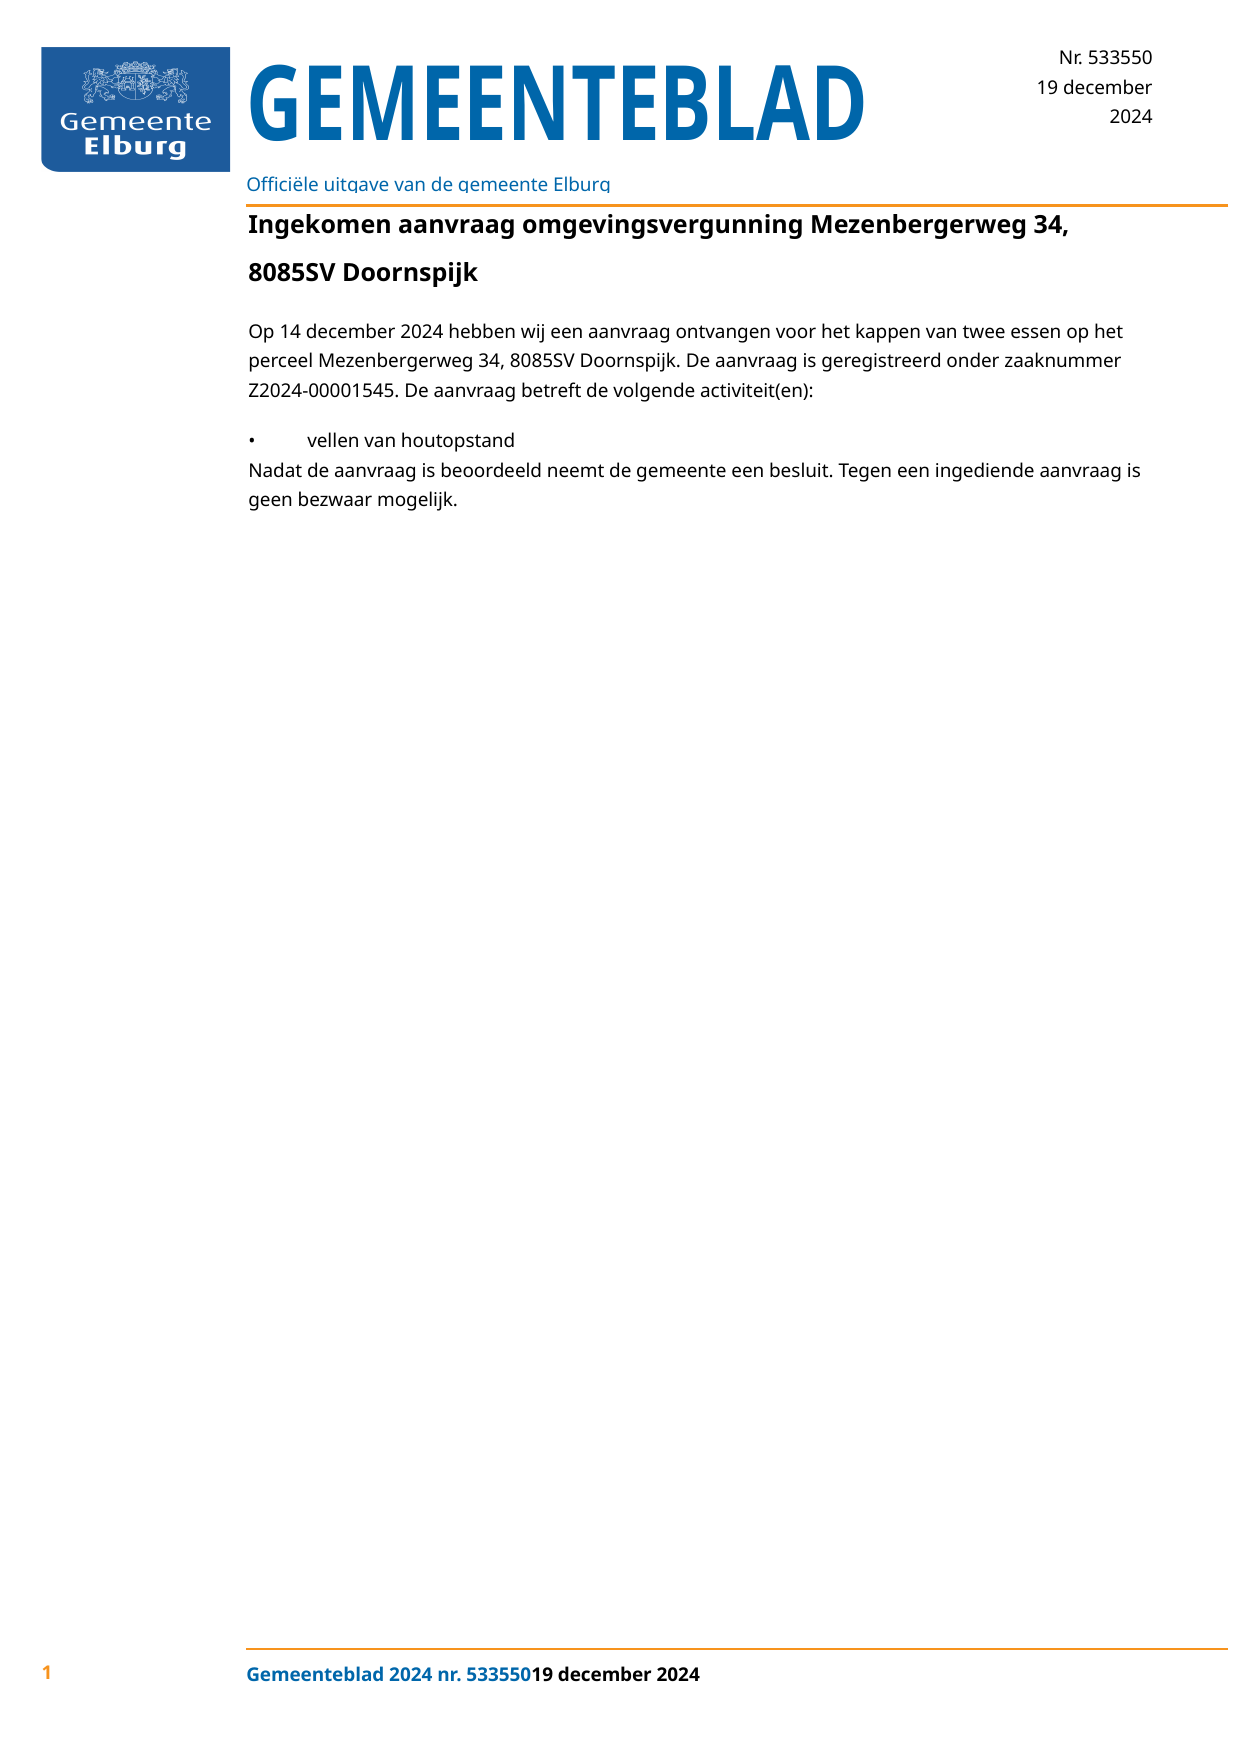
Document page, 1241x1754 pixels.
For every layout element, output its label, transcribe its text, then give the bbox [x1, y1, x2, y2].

picture [41, 47, 231, 172]
text Nadat de aanvraag is beoordeeld neemt de gemeente een besluit. Tegen een ingediende aanvraag is geen bezwaar mogelijk. [248, 457, 1152, 512]
text Op 14 december 2024 hebben wij een aanvraag ontvangen voor het kappen van twee essen op het perceel Mezenbergerweg 34, 8085SV Doornspijk. De aanvraag is geregistreerd onder zaaknummer Z2024-00001545. De aanvraag betreft de volgende activiteit(en): [248, 318, 1152, 403]
list vellen van houtopstand [248, 427, 1152, 453]
text Ingekomen aanvraag omgevingsvergunning Mezenbergerweg 34, 8085SV Doornspijk [248, 207, 1152, 288]
